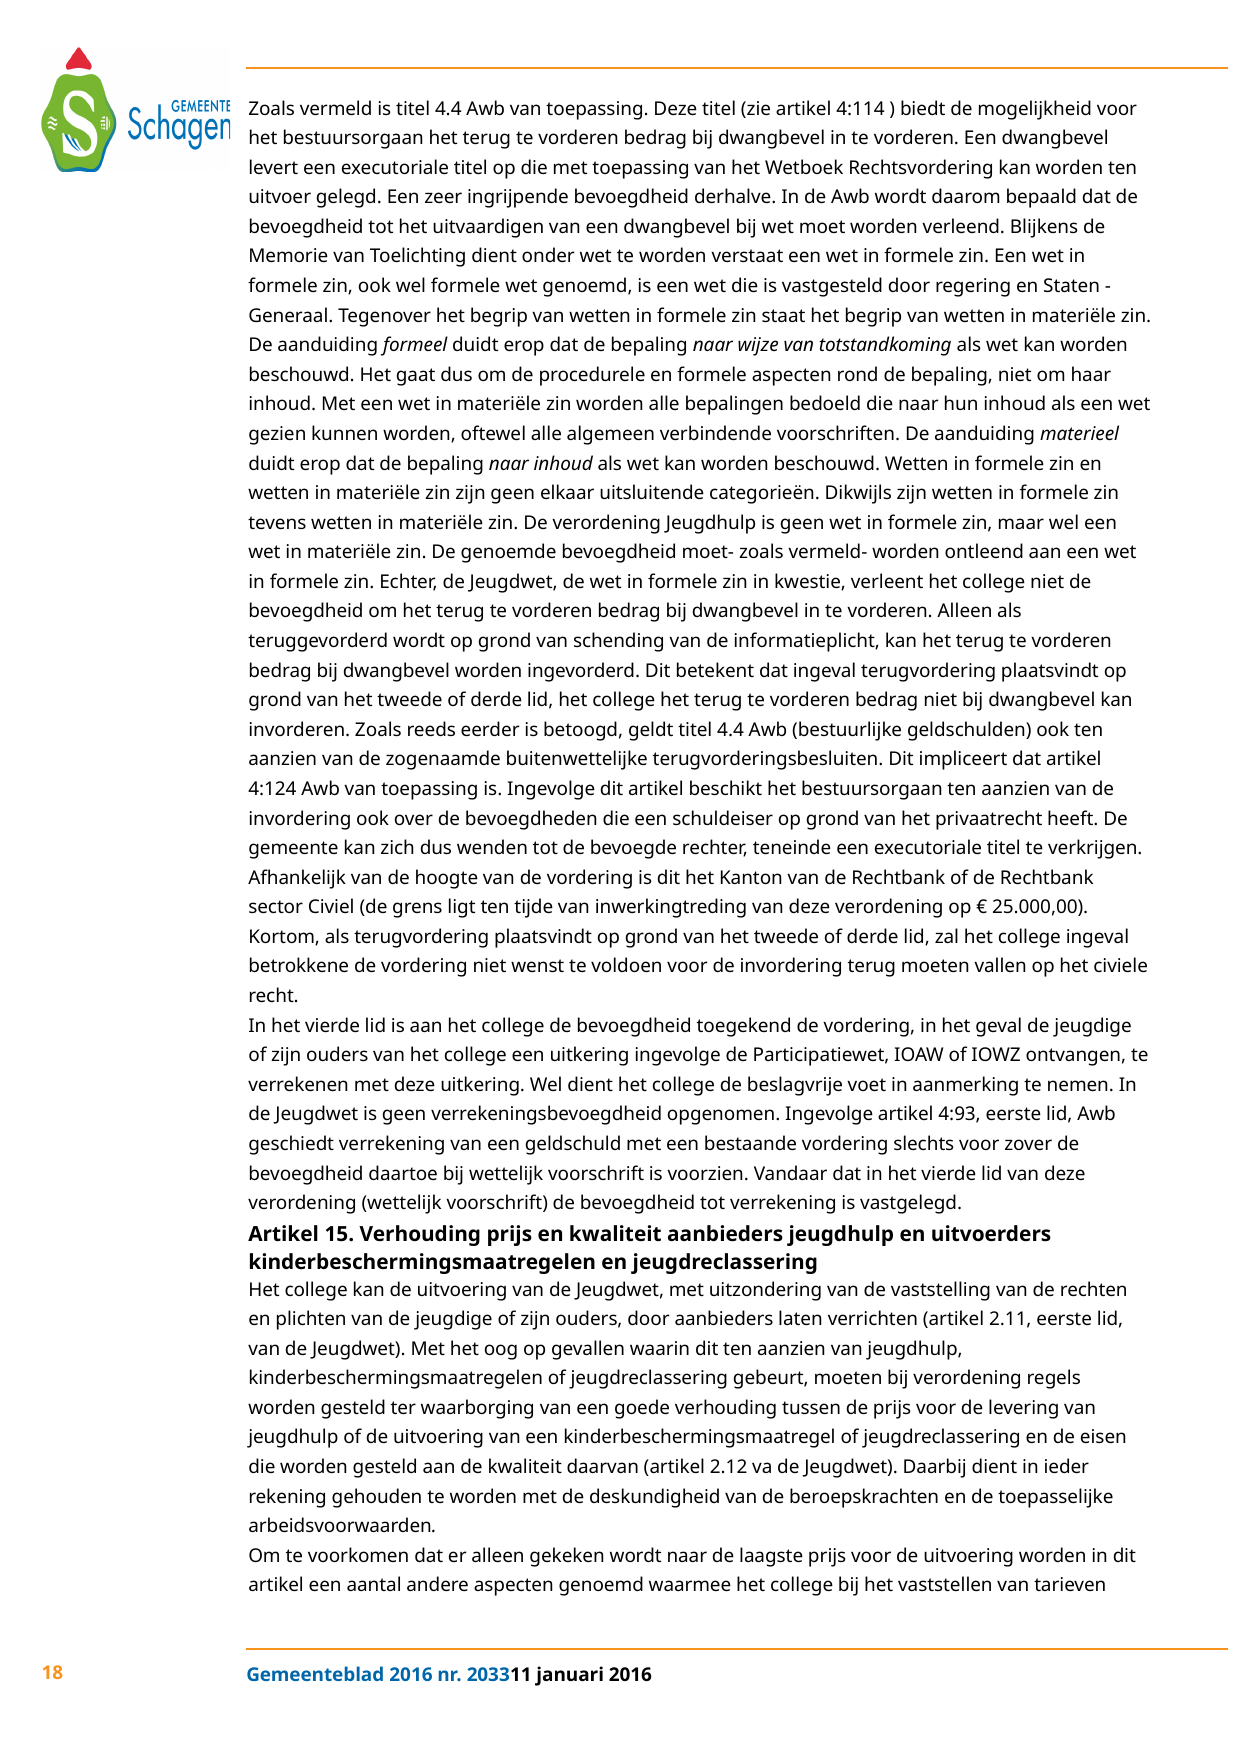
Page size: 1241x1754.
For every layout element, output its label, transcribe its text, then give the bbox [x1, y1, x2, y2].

text Artikel 15. Verhouding prijs en kwaliteit aanbieders jeugdhulp en uitvoerders kinderbeschermingsmaatregelen en jeugdreclassering [248, 1219, 1152, 1276]
text Zoals vermeld is titel 4.4 Awb van toepassing. Deze titel (zie artikel 4:114 ) biedt de mogelijkheid voor het bestuursorgaan het terug te vorderen bedrag bij dwangbevel in te vorderen. Een dwangbevel levert een executoriale titel op die met toepassing van het Wetboek Rechtsvordering kan worden ten uitvoer gelegd. Een zeer ingrijpende bevoegdheid derhalve. In de Awb wordt daarom bepaald dat de bevoegdheid tot het uitvaardigen van een dwangbevel bij wet moet worden verleend. Blijkens de Memorie van Toelichting dient onder wet te worden verstaat een wet in formele zin. Een wet in formele zin, ook wel formele wet genoemd, is een wet die is vastgesteld door regering en Staten - Generaal. Tegenover het begrip van wetten in formele zin staat het begrip van wetten in materiële zin. De aanduiding formeel duidt erop dat de bepaling naar wijze van totstandkoming als wet kan worden beschouwd. Het gaat dus om de procedurele en formele aspecten rond de bepaling, niet om haar inhoud. Met een wet in materiële zin worden alle bepalingen bedoeld die naar hun inhoud als een wet gezien kunnen worden, oftewel alle algemeen verbindende voorschriften. De aanduiding materieel duidt erop dat de bepaling naar inhoud als wet kan worden beschouwd. Wetten in formele zin en wetten in materiële zin zijn geen elkaar uitsluitende categorieën. Dikwijls zijn wetten in formele zin tevens wetten in materiële zin. De verordening Jeugdhulp is geen wet in formele zin, maar wel een wet in materiële zin. De genoemde bevoegdheid moet- zoals vermeld- worden ontleend aan een wet in formele zin. Echter, de Jeugdwet, de wet in formele zin in kwestie, verleent het college niet de bevoegdheid om het terug te vorderen bedrag bij dwangbevel in te vorderen. Alleen als teruggevorderd wordt op grond van schending van de informatieplicht, kan het terug te vorderen bedrag bij dwangbevel worden ingevorderd. Dit betekent dat ingeval terugvordering plaatsvindt op grond van het tweede of derde lid, het college het terug te vorderen bedrag niet bij dwangbevel kan invorderen. Zoals reeds eerder is betoogd, geldt titel 4.4 Awb (bestuurlijke geldschulden) ook ten aanzien van de zogenaamde buitenwettelijke terugvorderingsbesluiten. Dit impliceert dat artikel 4:124 Awb van toepassing is. Ingevolge dit artikel beschikt het bestuursorgaan ten aanzien van de invordering ook over de bevoegdheden die een schuldeiser op grond van het privaatrecht heeft. De gemeente kan zich dus wenden tot de bevoegde rechter, teneinde een executoriale titel te verkrijgen. Afhankelijk van de hoogte van de vordering is dit het Kanton van de Rechtbank of de Rechtbank sector Civiel (de grens ligt ten tijde van inwerkingtreding van deze verordening op € 25.000,00). Kortom, als terugvordering plaatsvindt op grond van het tweede of derde lid, zal het college ingeval betrokkene de vordering niet wenst te voldoen voor de invordering terug moeten vallen op het civiele recht. [248, 95, 1152, 1008]
picture [41, 47, 231, 172]
text Om te voorkomen dat er alleen gekeken wordt naar de laagste prijs voor de uitvoering worden in dit artikel een aantal andere aspecten genoemd waarmee het college bij het vaststellen van tarieven [248, 1542, 1152, 1597]
text In het vierde lid is aan het college de bevoegdheid toegekend de vordering, in het geval de jeugdige of zijn ouders van het college een uitkering ingevolge de Participatiewet, IOAW of IOWZ ontvangen, te verrekenen met deze uitkering. Wel dient het college de beslagvrije voet in aanmerking te nemen. In de Jeugdwet is geen verrekeningsbevoegdheid opgenomen. Ingevolge artikel 4:93, eerste lid, Awb geschiedt verrekening van een geldschuld met een bestaande vordering slechts voor zover de bevoegdheid daartoe bij wettelijk voorschrift is voorzien. Vandaar dat in het vierde lid van deze verordening (wettelijk voorschrift) de bevoegdheid tot verrekening is vastgelegd. [248, 1012, 1152, 1215]
text Het college kan de uitvoering van de Jeugdwet, met uitzondering van de vaststelling van de rechten en plichten van de jeugdige of zijn ouders, door aanbieders laten verrichten (artikel 2.11, eerste lid, van de Jeugdwet). Met het oog op gevallen waarin dit ten aanzien van jeugdhulp, kinderbeschermingsmaatregelen of jeugdreclassering gebeurt, moeten bij verordening regels worden gesteld ter waarborging van een goede verhouding tussen de prijs voor de levering van jeugdhulp of de uitvoering van een kinderbeschermingsmaatregel of jeugdreclassering en de eisen die worden gesteld aan de kwaliteit daarvan (artikel 2.12 va de Jeugdwet). Daarbij dient in ieder rekening gehouden te worden met de deskundigheid van de beroepskrachten en de toepasselijke arbeidsvoorwaarden. [248, 1276, 1152, 1538]
